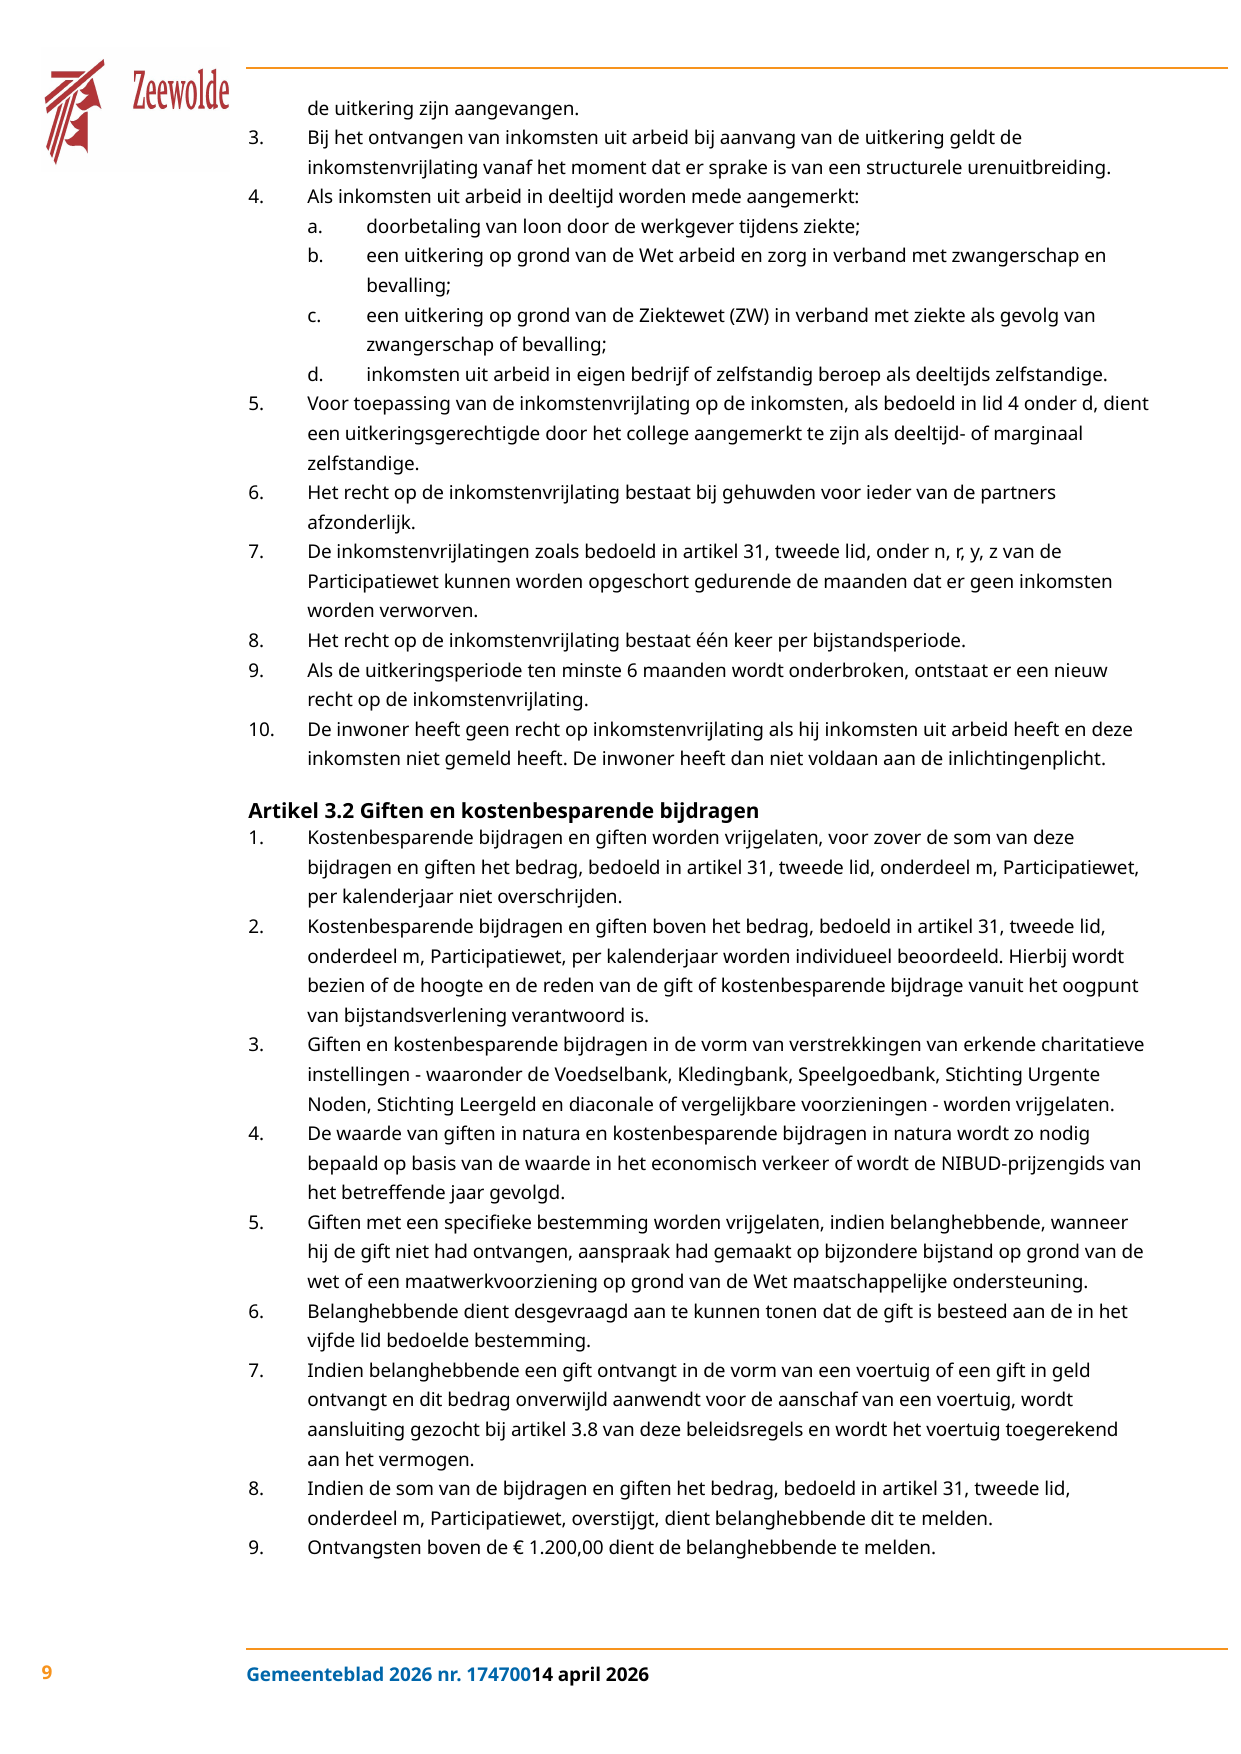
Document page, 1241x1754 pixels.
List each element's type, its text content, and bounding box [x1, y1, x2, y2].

list Voor toepassing van de inkomstenvrijlating op de inkomsten, als bedoeld in lid 4 onder d, dient een uitkeringsgerechtigde door het college aangemerkt te zijn als deeltijd- of marginaal zelfstandige. [248, 391, 1152, 476]
list Het recht op de inkomstenvrijlating bestaat bij gehuwden voor ieder van de partners afzonderlijk. [248, 479, 1152, 535]
list Indien de som van de bijdragen en giften het bedrag, bedoeld in artikel 31, tweede lid, onderdeel m, Participatiewet, overstijgt, dient belanghebbende dit te melden. [248, 1475, 1152, 1531]
list De inwoner heeft geen recht op inkomstenvrijlating als hij inkomsten uit arbeid heeft en deze inkomsten niet gemeld heeft. De inwoner heeft dan niet voldaan aan de inlichtingenplicht. [248, 716, 1152, 771]
list Als de uitkeringsperiode ten minste 6 maanden wordt onderbroken, ontstaat er een nieuw recht op de inkomstenvrijlating. [248, 657, 1152, 712]
list De inkomstenvrijlatingen zoals bedoeld in artikel 31, tweede lid, onder n, r, y, z van de Participatiewet kunnen worden opgeschort gedurende de maanden dat er geen inkomsten worden verworven. [248, 538, 1152, 623]
list een uitkering op grond van de Ziektewet (ZW) in verband met ziekte als gevolg van zwangerschap of bevalling; [307, 302, 1152, 357]
list Ontvangsten boven de € 1.200,00 dient de belanghebbende te melden. [248, 1534, 1152, 1560]
list doorbetaling van loon door de werkgever tijdens ziekte; [307, 213, 1152, 239]
list Giften met een specifieke bestemming worden vrijgelaten, indien belanghebbende, wanneer hij de gift niet had ontvangen, aanspraak had gemaakt op bijzondere bijstand op grond van de wet of een maatwerkvoorziening op grond van de Wet maatschappelijke ondersteuning. [248, 1209, 1152, 1294]
list Bij het ontvangen van inkomsten uit arbeid bij aanvang van de uitkering geldt de inkomstenvrijlating vanaf het moment dat er sprake is van een structurele urenuitbreiding. [248, 124, 1152, 180]
text Artikel 3.2 Giften en kostenbesparende bijdragen [248, 796, 1152, 824]
list Kostenbesparende bijdragen en giften worden vrijgelaten, voor zover de som van deze bijdragen en giften het bedrag, bedoeld in artikel 31, tweede lid, onderdeel m, Participatiewet, per kalenderjaar niet overschrijden. [248, 824, 1152, 909]
list Belanghebbende dient desgevraagd aan te kunnen tonen dat de gift is besteed aan de in het vijfde lid bedoelde bestemming. [248, 1298, 1152, 1353]
list Als inkomsten uit arbeid in deeltijd worden mede aangemerkt: [248, 183, 1152, 209]
list een uitkering op grond van de Wet arbeid en zorg in verband met zwangerschap en bevalling; [307, 243, 1152, 298]
list Het recht op de inkomstenvrijlating bestaat één keer per bijstandsperiode. [248, 627, 1152, 653]
list Indien belanghebbende een gift ontvangt in de vorm van een voertuig of een gift in geld ontvangt en dit bedrag onverwijld aanwendt voor de aanschaf van een voertuig, wordt aansluiting gezocht bij artikel 3.8 van deze beleidsregels en wordt het voertuig toegerekend aan het vermogen. [248, 1357, 1152, 1471]
list inkomsten uit arbeid in eigen bedrijf of zelfstandig beroep als deeltijds zelfstandige. [307, 361, 1152, 387]
picture [41, 47, 231, 172]
list Kostenbesparende bijdragen en giften boven het bedrag, bedoeld in artikel 31, tweede lid, onderdeel m, Participatiewet, per kalenderjaar worden individueel beoordeeld. Hierbij wordt bezien of de hoogte en de reden van de gift of kostenbesparende bijdrage vanuit het oogpunt van bijstandsverlening verantwoord is. [248, 913, 1152, 1028]
list De waarde van giften in natura en kostenbesparende bijdragen in natura wordt zo nodig bepaald op basis van de waarde in het economisch verkeer of wordt de NIBUD-prijzengids van het betreffende jaar gevolgd. [248, 1120, 1152, 1205]
list de uitkering zijn aangevangen. [248, 95, 1152, 121]
list Giften en kostenbesparende bijdragen in de vorm van verstrekkingen van erkende charitatieve instellingen - waaronder de Voedselbank, Kledingbank, Speelgoedbank, Stichting Urgente Noden, Stichting Leergeld en diaconale of vergelijkbare voorzieningen - worden vrijgelaten. [248, 1032, 1152, 1116]
